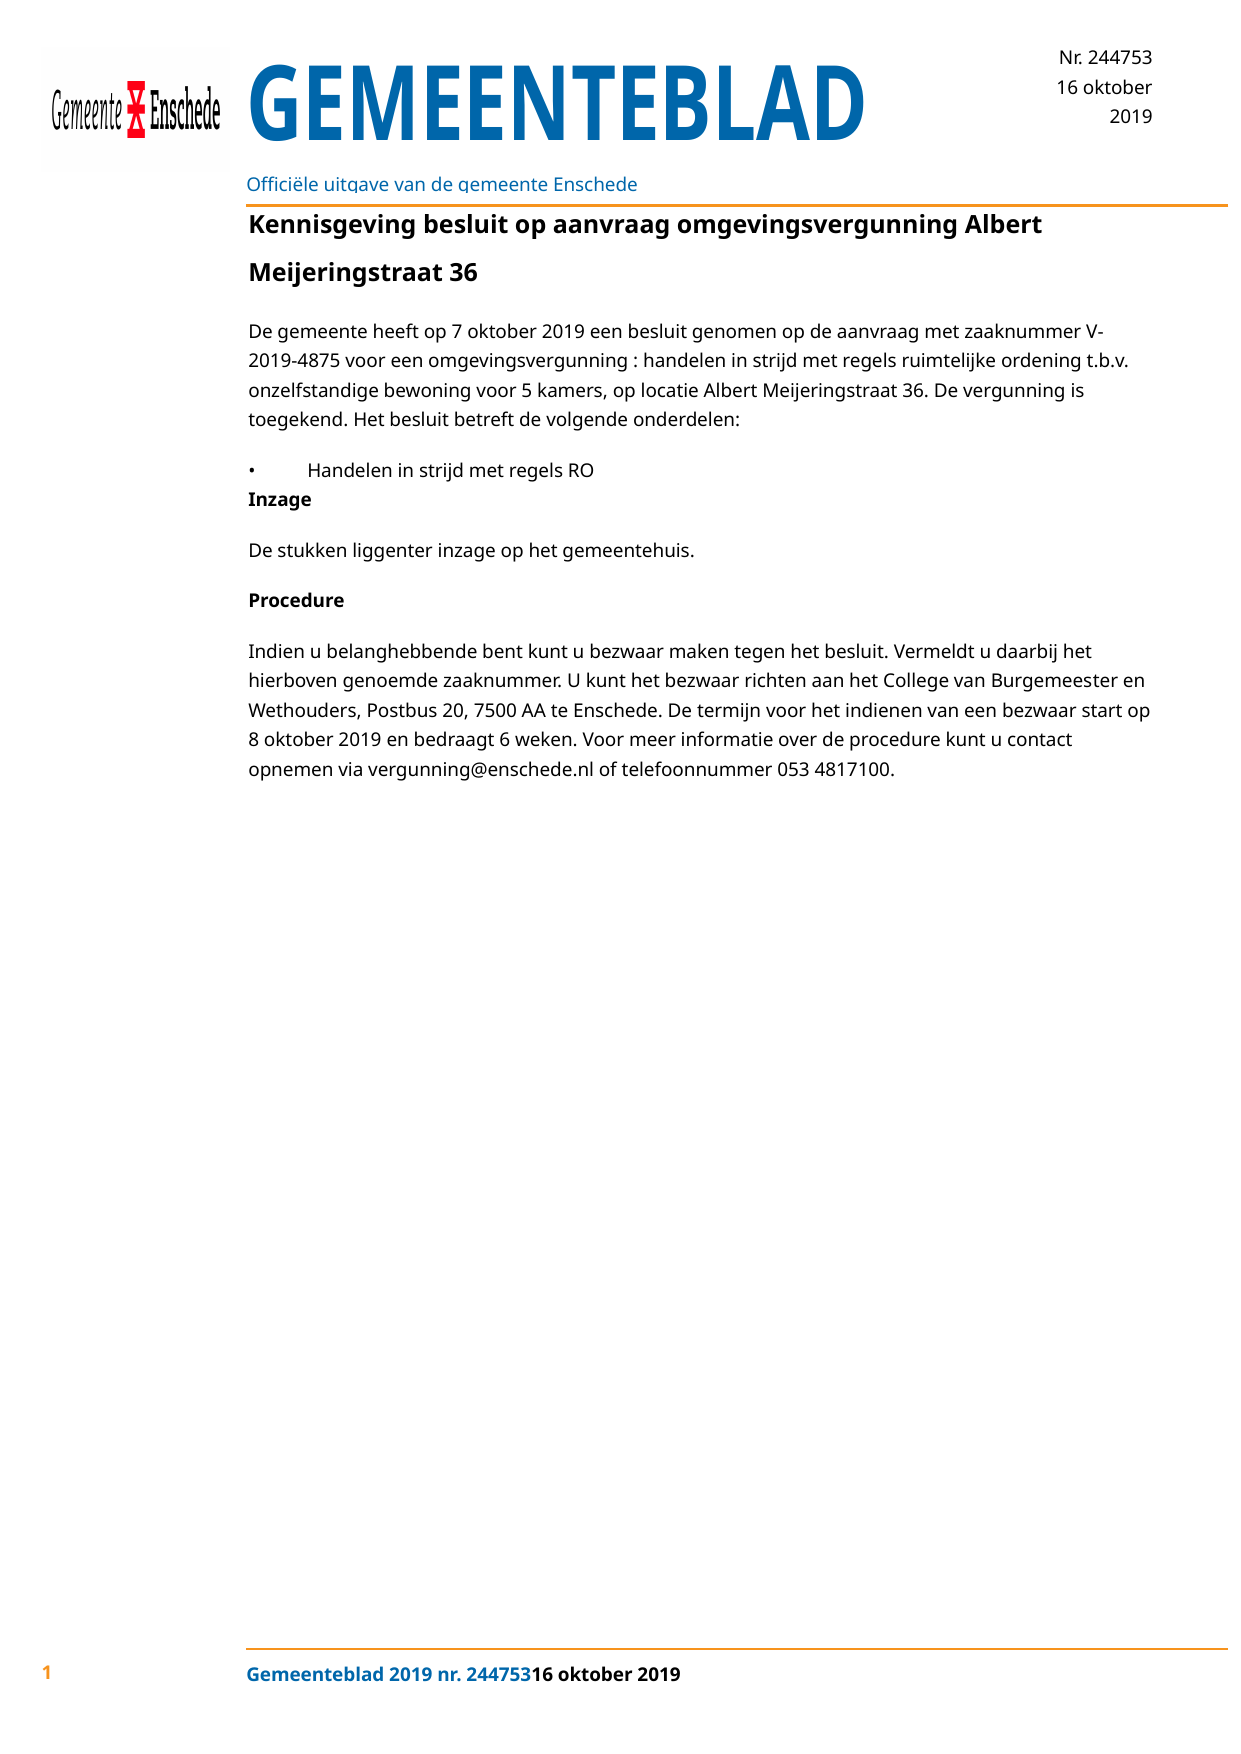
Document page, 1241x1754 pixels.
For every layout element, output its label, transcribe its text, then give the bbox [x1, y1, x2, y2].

picture [41, 47, 231, 172]
text Indien u belanghebbende bent kunt u bezwaar maken tegen het besluit. Vermeldt u daarbij het hierboven genoemde zaaknummer. U kunt het bezwaar richten aan het College van Burgemees­ter en Wethouders, Postbus 20, 7500 AA te Enschede. De termijn voor het indienen van een bezwaar start op 8 oktober 2019 en bedraagt 6 weken. Voor meer informatie over de procedure kunt u contact opnemen via vergunning@enschede.nl of telefoonnummer 053 4817100. [248, 638, 1152, 782]
text De stukken liggenter inzage op het gemeentehuis. [248, 537, 1152, 563]
text Kennisgeving besluit op aanvraag omgevingsvergunning Albert Meijeringstraat 36 [248, 207, 1152, 288]
list Handelen in strijd met regels RO [248, 457, 1152, 483]
text Inzage [248, 487, 1152, 512]
text De gemeente heeft op 7 oktober 2019 een besluit genomen op de aanvraag met zaaknummer V-2019-4875 voor een omgevingsvergunning : handelen in strijd met regels ruimtelijke ordening t.b.v. onzelfstandige bewoning voor 5 kamers, op locatie Albert Meijeringstraat 36. De vergunning is toegekend. Het besluit betreft de volgende onderdelen: [248, 318, 1152, 432]
text Procedure [248, 587, 1152, 613]
